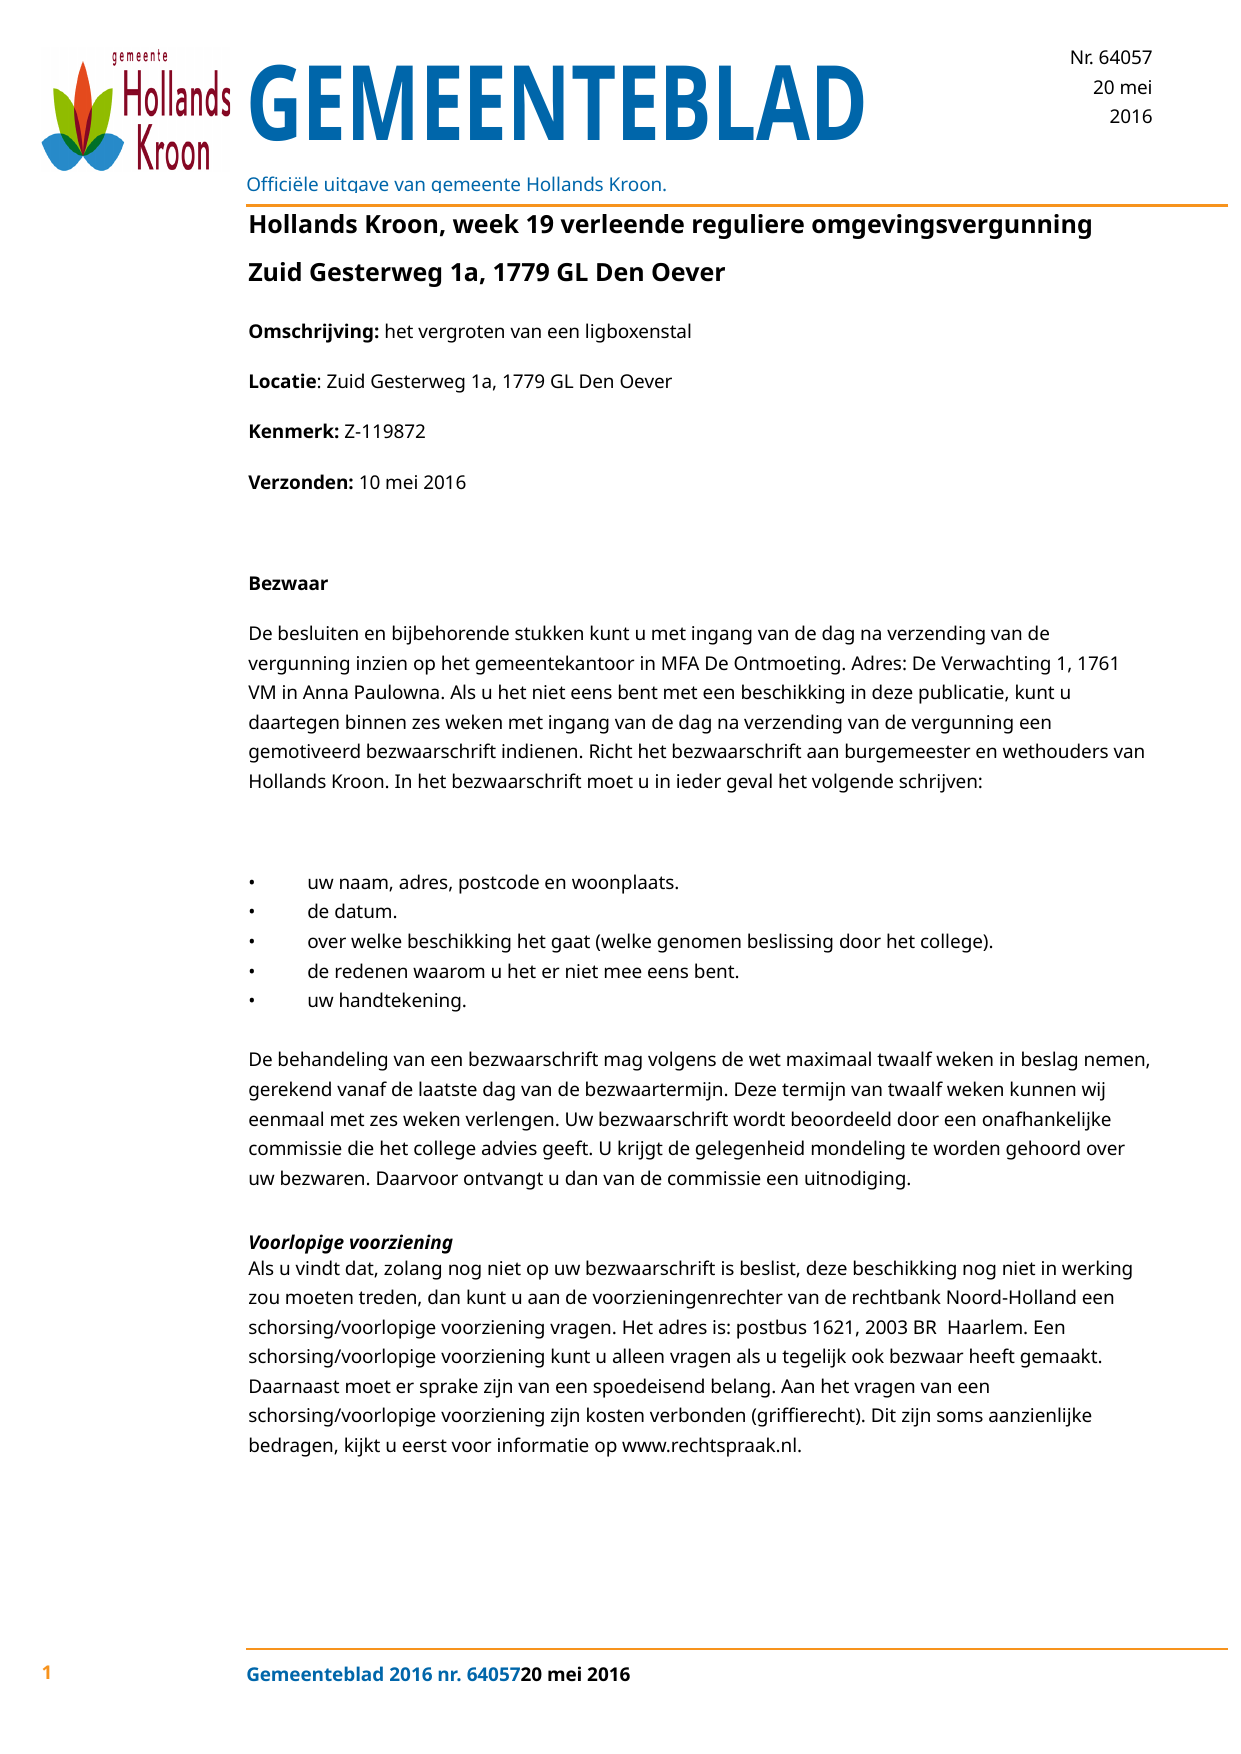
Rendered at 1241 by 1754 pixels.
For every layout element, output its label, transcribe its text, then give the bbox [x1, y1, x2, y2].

text Voorlopige voorziening [248, 1229, 1152, 1255]
list over welke beschikking het gaat (welke genomen beslissing door het college). [248, 928, 1152, 954]
picture [41, 47, 231, 172]
text Omschrijving: het vergroten van een ligboxenstal [248, 318, 1152, 344]
text Kenmerk: Z-119872 [248, 419, 1152, 444]
list uw naam, adres, postcode en woonplaats. [248, 869, 1152, 895]
text Bezwaar [248, 570, 1152, 596]
list de redenen waarom u het er niet mee eens bent. [248, 958, 1152, 984]
text Locatie: Zuid Gesterweg 1a, 1779 GL Den Oever [248, 368, 1152, 394]
list uw handtekening. [248, 987, 1152, 1013]
list de datum. [248, 899, 1152, 924]
text Verzonden: 10 mei 2016 [248, 469, 1152, 495]
text De behandeling van een bezwaarschrift mag volgens de wet maximaal twaalf weken in beslag nemen, gerekend vanaf de laatste dag van de bezwaartermijn. Deze termijn van twaalf weken kunnen wij eenmaal met zes weken verlengen. Uw bezwaarschrift wordt beoordeeld door een onafhankelijke commissie die het college advies geeft. U krijgt de gelegenheid mondeling te worden gehoord over uw bezwaren. Daarvoor ontvangt u dan van de commissie een uitnodiging. [248, 1047, 1152, 1191]
text Hollands Kroon, week 19 verleende reguliere omgevingsvergunning Zuid Gesterweg 1a, 1779 GL Den Oever [248, 207, 1152, 288]
text Als u vindt dat, zolang nog niet op uw bezwaarschrift is beslist, deze beschikking nog niet in werking zou moeten treden, dan kunt u aan de voorzieningenrechter van de rechtbank Noord-Holland een schorsing/voorlopige voorziening vragen. Het adres is: postbus 1621, 2003 BR Haarlem. Een schorsing/voorlopige voorziening kunt u alleen vragen als u tegelijk ook bezwaar heeft gemaakt. Daarnaast moet er sprake zijn van een spoedeisend belang. Aan het vragen van een schorsing/voorlopige voorziening zijn kosten verbonden (griffierecht). Dit zijn soms aanzienlijke bedragen, kijkt u eerst voor informatie op www.rechtspraak.nl. [248, 1255, 1152, 1458]
text De besluiten en bijbehorende stukken kunt u met ingang van de dag na verzending van de vergunning inzien op het gemeentekantoor in MFA De Ontmoeting. Adres: De Verwachting 1, 1761 VM in Anna Paulowna. Als u het niet eens bent met een beschikking in deze publicatie, kunt u daartegen binnen zes weken met ingang van de dag na verzending van de vergunning een gemotiveerd bezwaarschrift indienen. Richt het bezwaarschrift aan burgemeester en wethouders van Hollands Kroon. In het bezwaarschrift moet u in ieder geval het volgende schrijven: [248, 620, 1152, 794]
